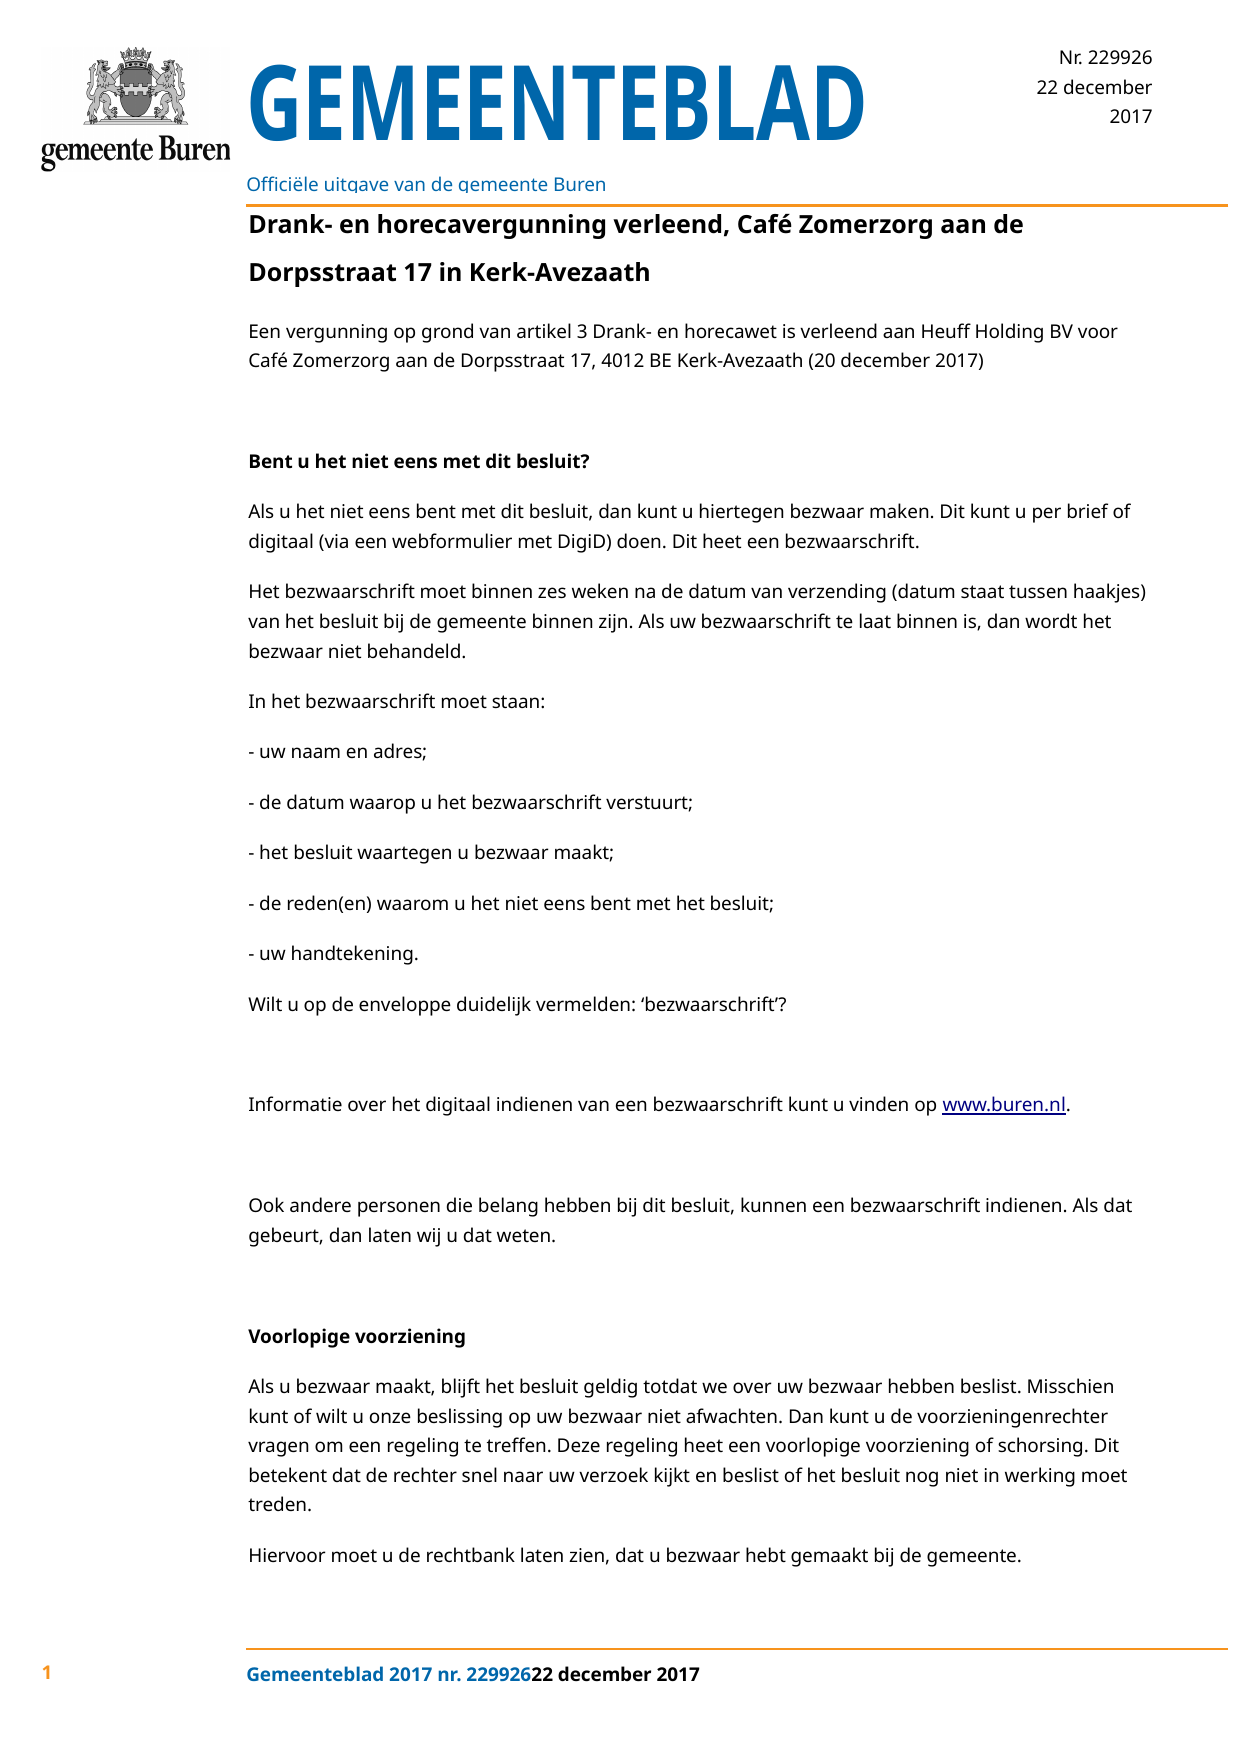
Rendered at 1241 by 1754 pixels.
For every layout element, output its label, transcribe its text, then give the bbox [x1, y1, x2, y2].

text Een vergunning op grond van artikel 3 Drank- en horecawet is verleend aan Heuff Holding BV voor Café Zomerzorg aan de Dorpsstraat 17, 4012 BE Kerk-Avezaath (20 december 2017) [248, 318, 1152, 373]
text - de datum waarop u het bezwaarschrift verstuurt; [248, 789, 1152, 815]
text Als u bezwaar maakt, blijft het besluit geldig totdat we over uw bezwaar hebben beslist. Misschien kunt of wilt u onze beslissing op uw bezwaar niet afwachten. Dan kunt u de voorzieningenrechter vragen om een regeling te treffen. Deze regeling heet een voorlopige voorziening of schorsing. Dit betekent dat de rechter snel naar uw verzoek kijkt en beslist of het besluit nog niet in werking moet treden. [248, 1373, 1152, 1517]
text Ook andere personen die belang hebben bij dit besluit, kunnen een bezwaarschrift indienen. Als dat gebeurt, dan laten wij u dat weten. [248, 1192, 1152, 1248]
text - het besluit waartegen u bezwaar maakt; [248, 839, 1152, 865]
text Voorlopige voorziening [248, 1323, 1152, 1349]
text - uw naam en adres; [248, 739, 1152, 764]
text In het bezwaarschrift moet staan: [248, 688, 1152, 714]
picture [41, 47, 231, 172]
text Het bezwaarschrift moet binnen zes weken na de datum van verzending (datum staat tussen haakjes) van het besluit bij de gemeente binnen zijn. Als uw bezwaarschrift te laat binnen is, dan wordt het bezwaar niet behandeld. [248, 579, 1152, 664]
text Bent u het niet eens met dit besluit? [248, 448, 1152, 474]
text Wilt u op de enveloppe duidelijk vermelden: ‘bezwaarschrift’? [248, 991, 1152, 1017]
text Hiervoor moet u de rechtbank laten zien, dat u bezwaar hebt gemaakt bij de gemeente. [248, 1542, 1152, 1568]
text - uw handtekening. [248, 940, 1152, 966]
text Informatie over het digitaal indienen van een bezwaarschrift kunt u vinden op www.buren.nl. [248, 1092, 1152, 1117]
text Drank- en horecavergunning verleend, Café Zomerzorg aan de Dorpsstraat 17 in Kerk-Avezaath [248, 207, 1152, 288]
text - de reden(en) waarom u het niet eens bent met het besluit; [248, 890, 1152, 916]
text Als u het niet eens bent met dit besluit, dan kunt u hiertegen bezwaar maken. Dit kunt u per brief of digitaal (via een webformulier met DigiD) doen. Dit heet een bezwaarschrift. [248, 499, 1152, 554]
